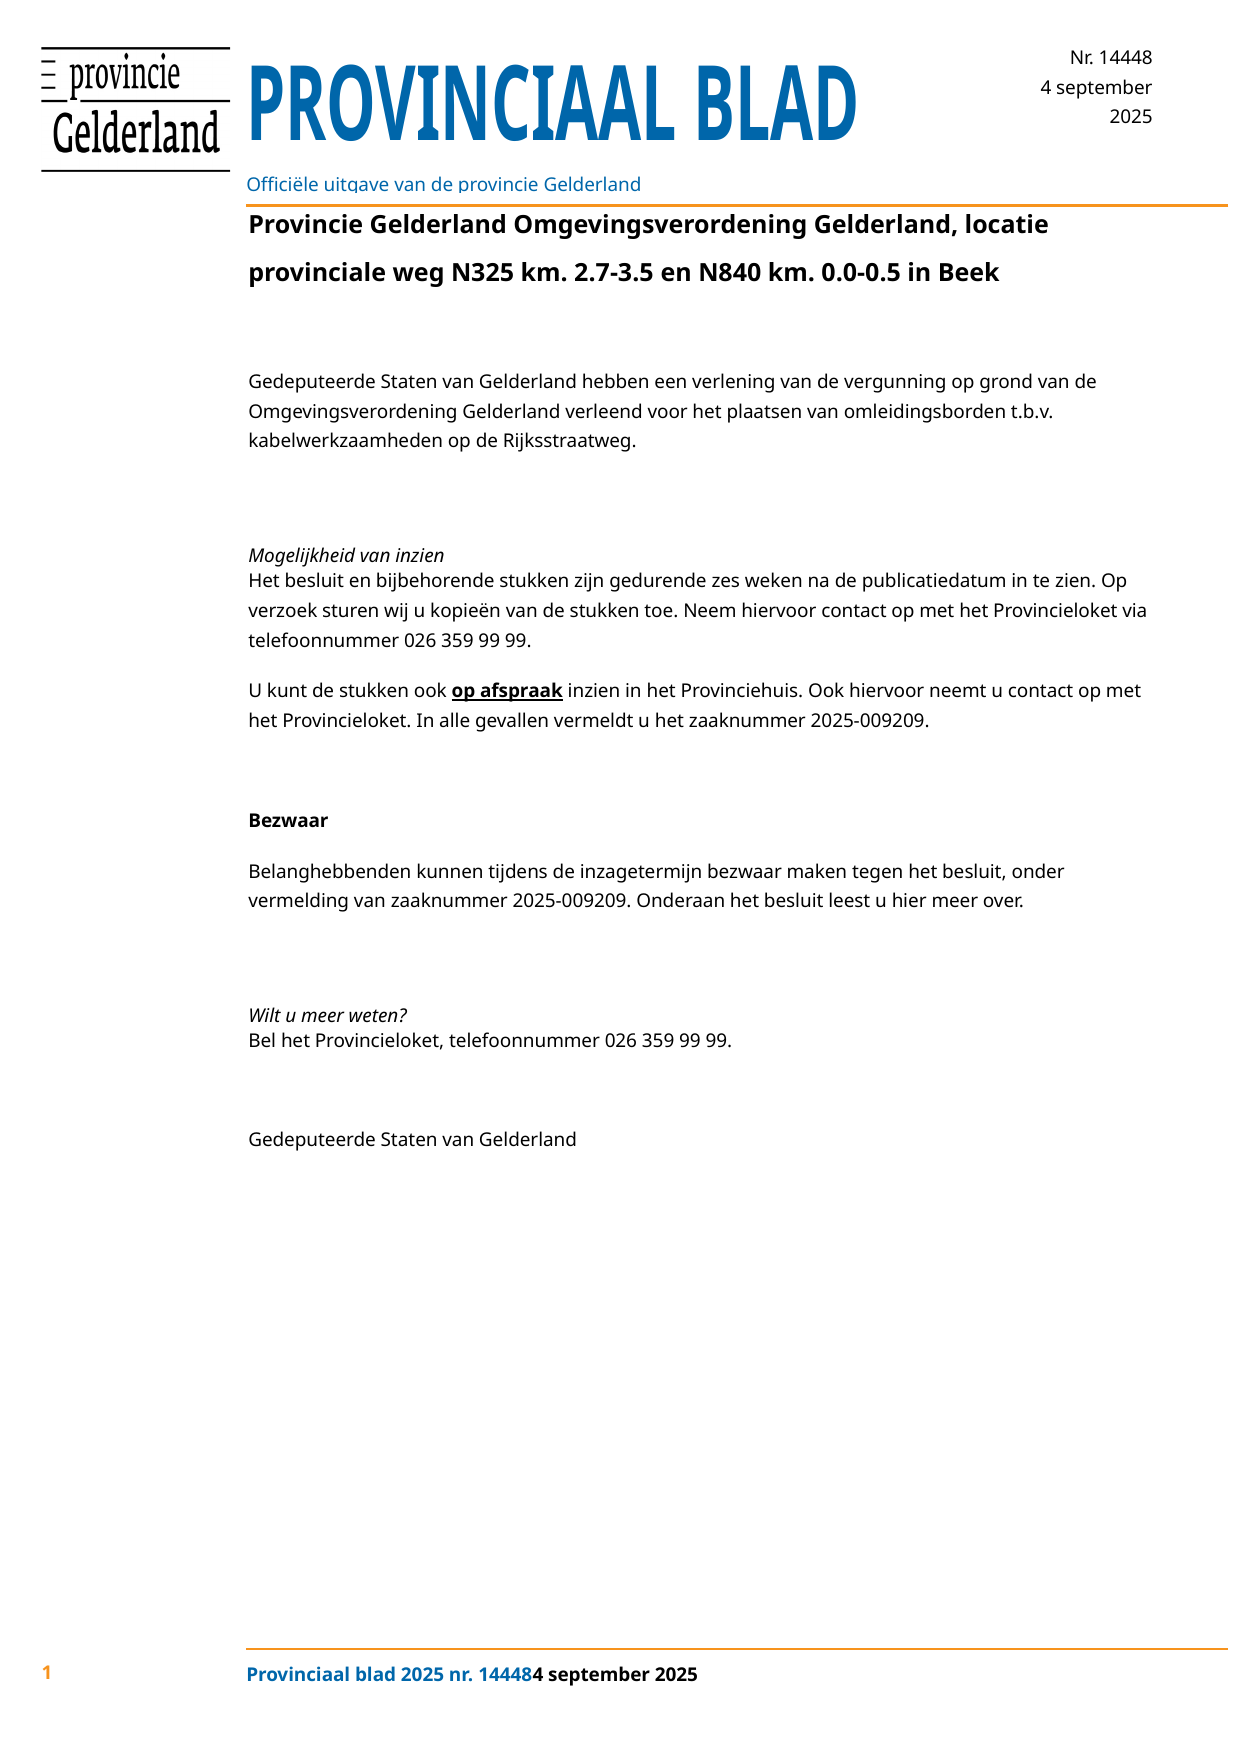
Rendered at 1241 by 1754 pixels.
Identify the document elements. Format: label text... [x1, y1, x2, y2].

text Bezwaar [248, 808, 1152, 833]
text Mogelijkheid van inzien [248, 542, 1152, 568]
text Gedeputeerde Staten van Gelderland [248, 1126, 1152, 1152]
text Provincie Gelderland Omgevingsverordening Gelderland, locatie provinciale weg N325 km. 2.7-3.5 en N840 km. 0.0-0.5 in Beek [248, 207, 1152, 288]
text U kunt de stukken ook op afspraak inzien in het Provinciehuis. Ook hiervoor neemt u contact op met het Provincieloket. In alle gevallen vermeldt u het zaaknummer 2025-009209. [248, 677, 1152, 732]
text Bel het Provincieloket, telefoonnummer 026 359 99 99. [248, 1028, 1152, 1053]
picture [41, 47, 231, 172]
text Wilt u meer weten? [248, 1002, 1152, 1028]
text Het besluit en bijbehorende stukken zijn gedurende zes weken na de publicatiedatum in te zien. Op verzoek sturen wij u kopieën van de stukken toe. Neem hiervoor contact op met het Provincieloket via telefoonnummer 026 359 99 99. [248, 568, 1152, 652]
text Gedeputeerde Staten van Gelderland hebben een verlening van de vergunning op grond van de Omgevingsverordening Gelderland verleend voor het plaatsen van omleidingsborden t.b.v. kabelwerkzaamheden op de Rijksstraatweg. [248, 368, 1152, 453]
text Belanghebbenden kunnen tijdens de inzagetermijn bezwaar maken tegen het besluit, onder vermelding van zaaknummer 2025-009209. Onderaan het besluit leest u hier meer over. [248, 858, 1152, 913]
